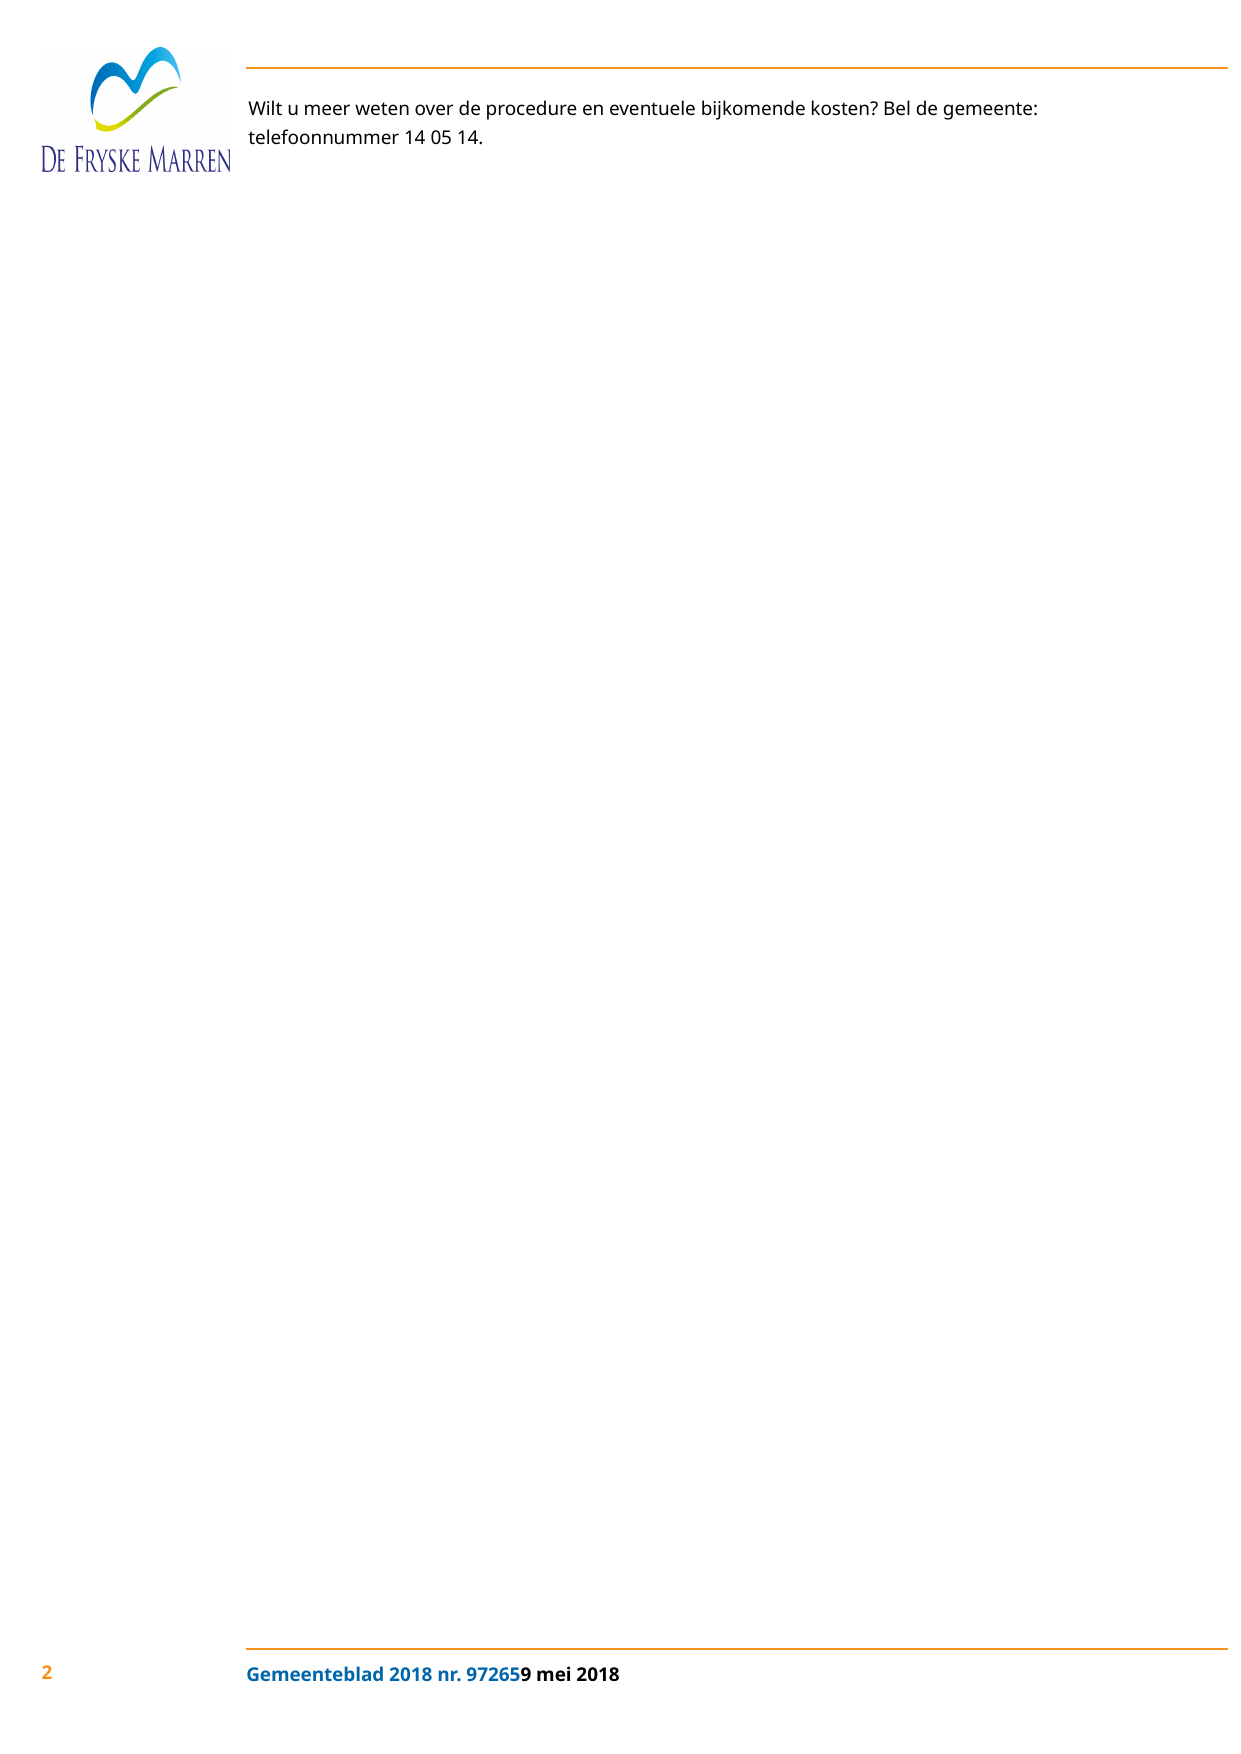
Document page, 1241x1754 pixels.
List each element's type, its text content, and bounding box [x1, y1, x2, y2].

picture [41, 47, 231, 172]
text Wilt u meer weten over de procedure en eventuele bijkomende kosten? Bel de gemeente: telefoonnummer 14 05 14. [248, 95, 1152, 150]
